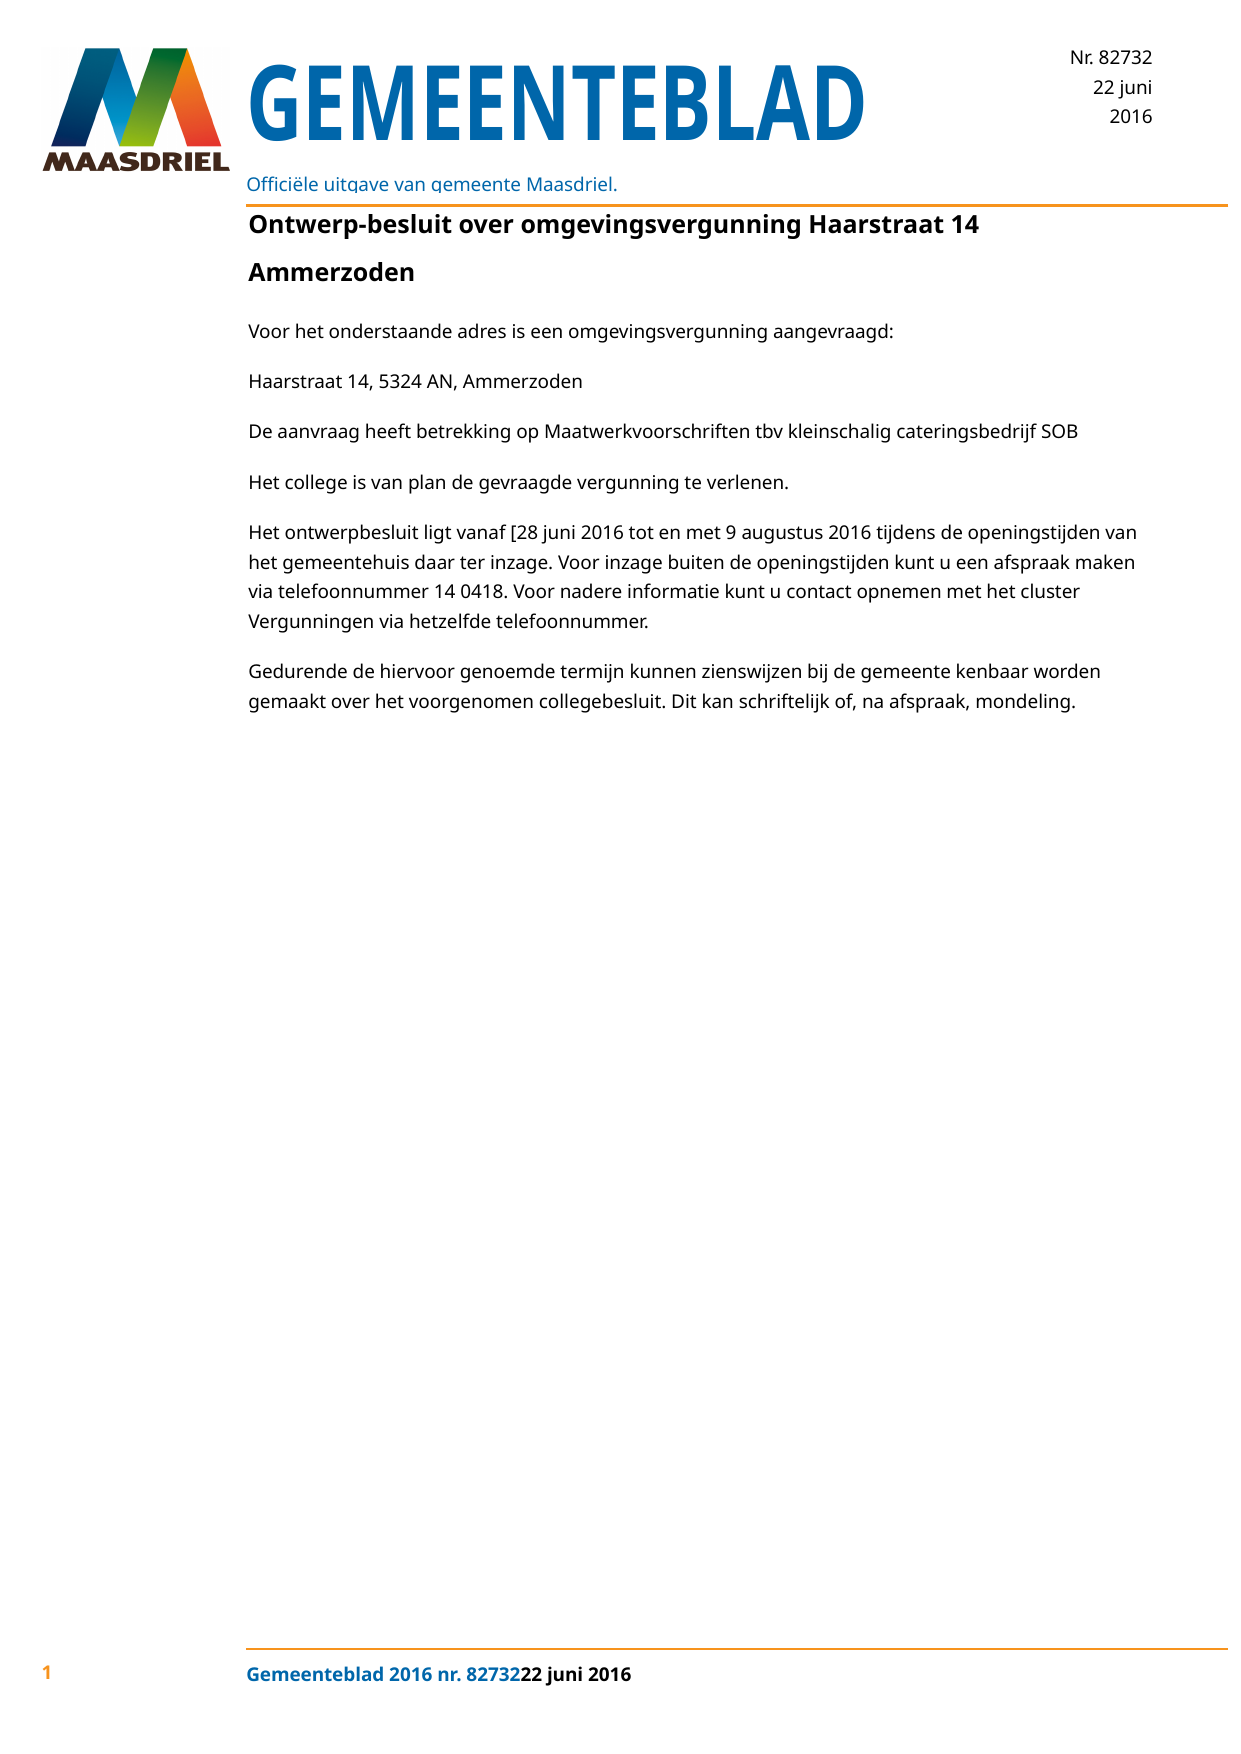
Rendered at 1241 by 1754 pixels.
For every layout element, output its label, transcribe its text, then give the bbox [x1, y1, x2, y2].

text Het ontwerpbesluit ligt vanaf [28 juni 2016 tot en met 9 augustus 2016 tijdens de openingstijden van het gemeentehuis daar ter inzage. Voor inzage buiten de openingstijden kunt u een afspraak maken via telefoonnummer 14 0418. Voor nadere informatie kunt u contact opnemen met het cluster Vergunningen via hetzelfde telefoonnummer. [248, 519, 1152, 634]
text Voor het onderstaande adres is een omgevingsvergunning aangevraagd: [248, 318, 1152, 344]
text Het college is van plan de gevraagde vergunning te verlenen. [248, 469, 1152, 495]
text Gedurende de hiervoor genoemde termijn kunnen zienswijzen bij de gemeente kenbaar worden gemaakt over het voorgenomen collegebesluit. Dit kan schriftelijk of, na afspraak, mondeling. [248, 659, 1152, 714]
picture [41, 47, 231, 172]
text Haarstraat 14, 5324 AN, Ammerzoden [248, 368, 1152, 394]
text Ontwerp-besluit over omgevingsvergunning Haarstraat 14 Ammerzoden [248, 207, 1152, 288]
text De aanvraag heeft betrekking op Maatwerkvoorschriften tbv kleinschalig cateringsbedrijf SOB [248, 419, 1152, 444]
